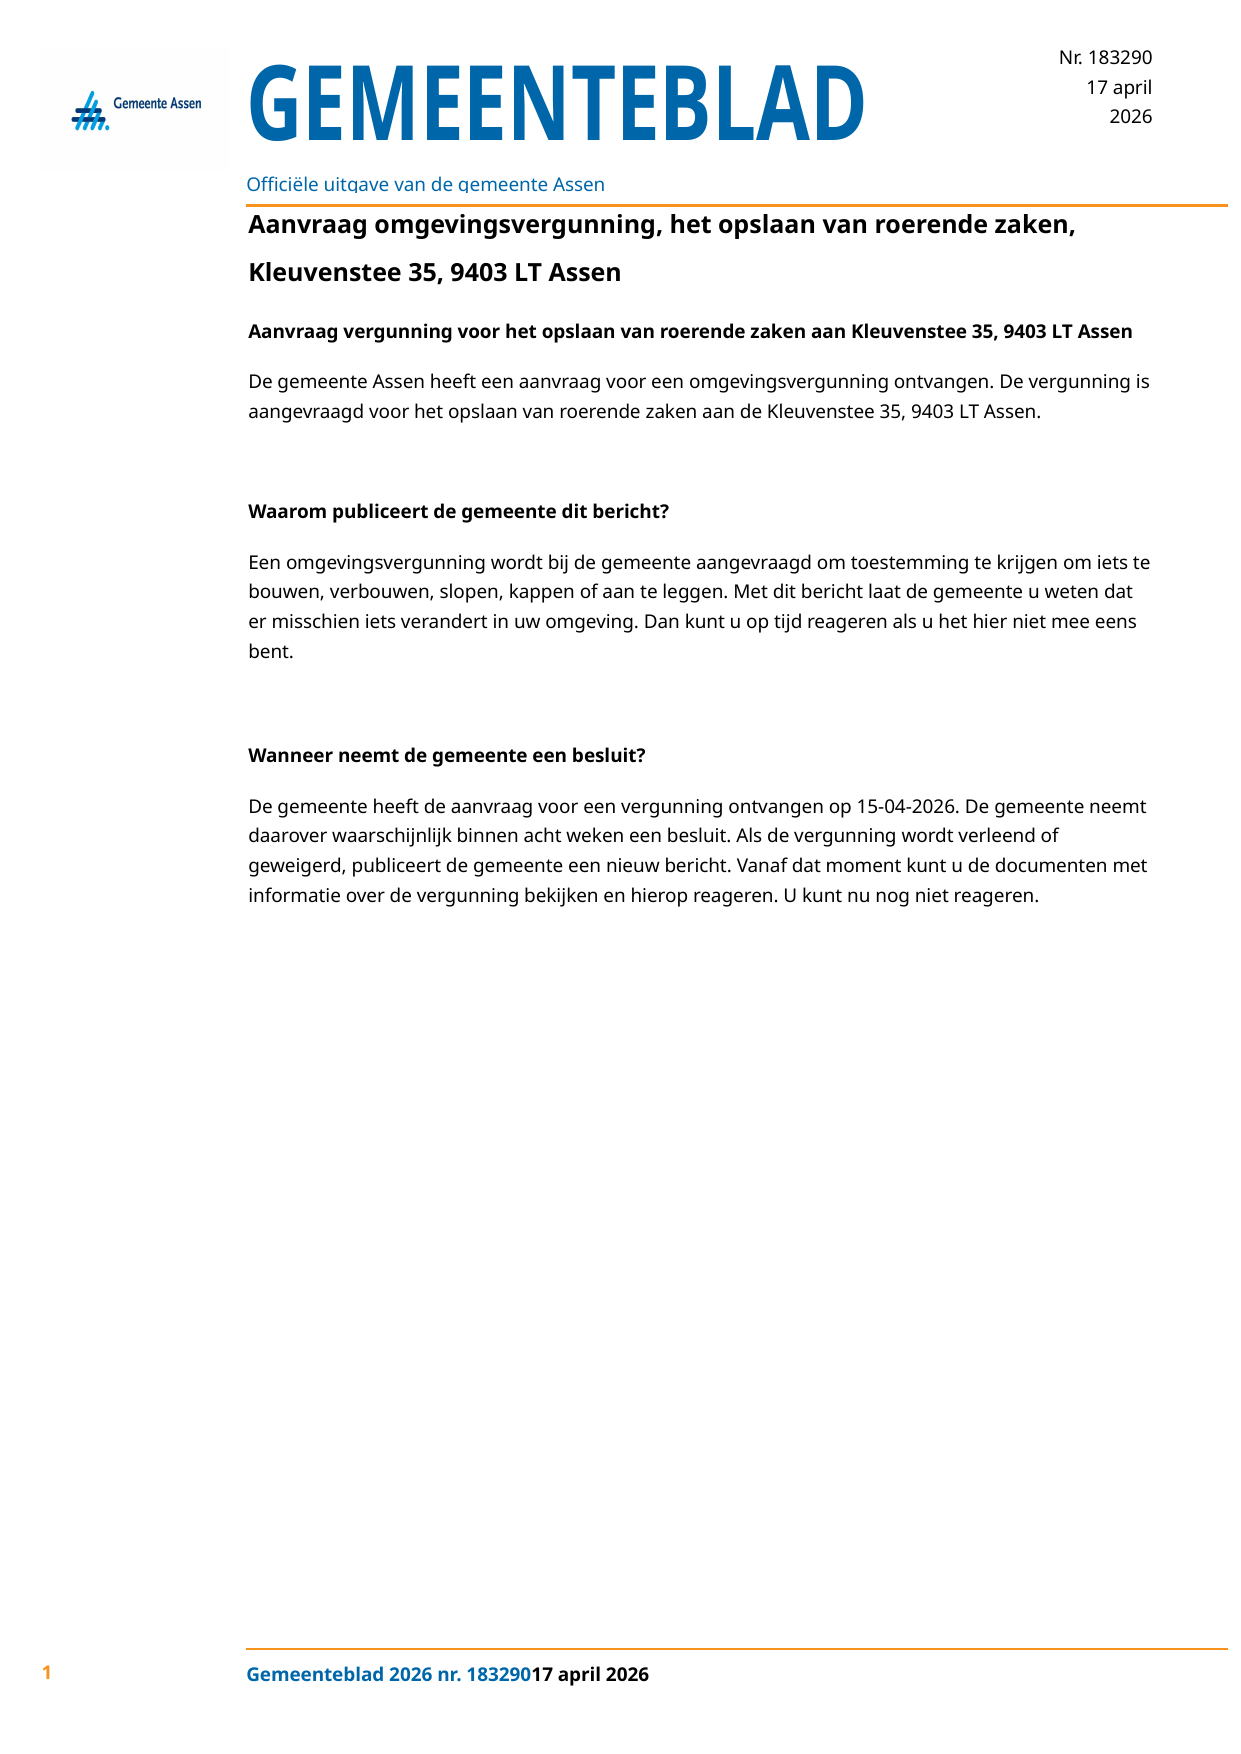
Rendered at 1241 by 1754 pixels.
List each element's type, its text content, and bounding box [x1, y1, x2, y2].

text Aanvraag omgevingsvergunning, het opslaan van roerende zaken, Kleuvenstee 35, 9403 LT Assen [248, 207, 1152, 288]
text ﻿Wanneer neemt de gemeente een besluit? [248, 739, 1152, 768]
text De gemeente heeft de aanvraag voor een vergunning ontvangen op 15-04-2026. De gemeente neemt daarover waarschijnlijk binnen acht weken een besluit. Als de vergunning wordt verleend of geweigerd, publiceert de gemeente een nieuw bericht. Vanaf dat moment kunt u de documenten met informatie over de vergunning bekijken en hierop reageren. U kunt nu nog niet reageren. [248, 793, 1152, 908]
text De gemeente Assen heeft een aanvraag voor een omgevingsvergunning ontvangen. De vergunning is aangevraagd voor het opslaan van roerende zaken aan de Kleuvenstee 35, 9403 LT Assen. [248, 368, 1152, 424]
text Een omgevingsvergunning wordt bij de gemeente aangevraagd om toestemming te krijgen om iets te bouwen, verbouwen, slopen, kappen of aan te leggen. Met dit bericht laat de gemeente u weten dat er misschien iets verandert in uw omgeving. Dan kunt u op tijd reageren als u het hier niet mee eens bent. [248, 549, 1152, 664]
picture [41, 47, 231, 172]
text Aanvraag vergunning voor het opslaan van roerende zaken aan Kleuvenstee 35, 9403 LT Assen [248, 318, 1152, 344]
text Waarom publiceert de gemeente dit bericht? [248, 499, 1152, 524]
